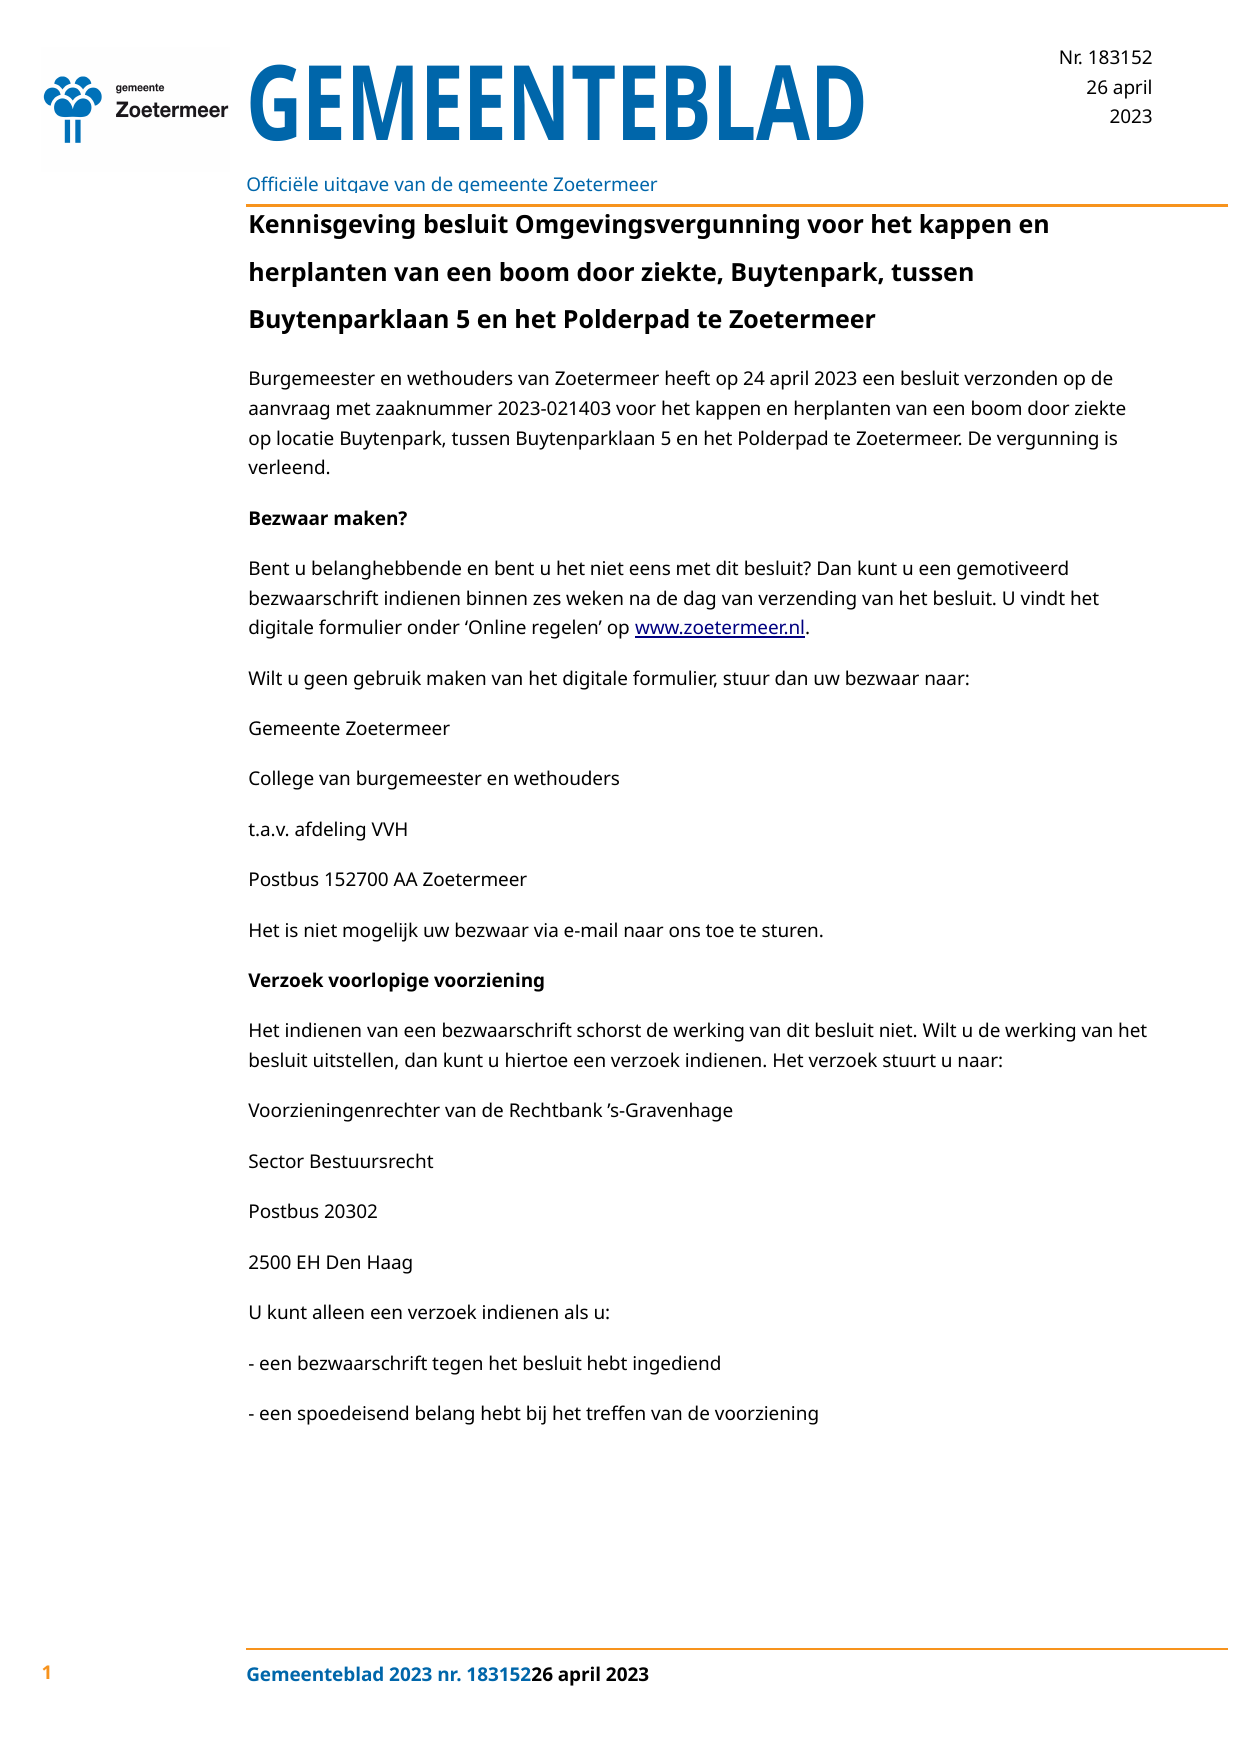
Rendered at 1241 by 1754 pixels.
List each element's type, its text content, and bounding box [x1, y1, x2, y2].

text Voorzieningenrechter van de Rechtbank ’s-Gravenhage [248, 1098, 1152, 1123]
text t.a.v. afdeling VVH [248, 816, 1152, 842]
text College van burgemeester en wethouders [248, 766, 1152, 791]
text Kennisgeving besluit Omgevingsvergunning voor het kappen en herplanten van een boom door ziekte, Buytenpark, tussen Buytenparklaan 5 en het Polderpad te Zoetermeer [248, 207, 1152, 336]
text Sector Bestuursrecht [248, 1148, 1152, 1174]
text Bezwaar maken? [248, 505, 1152, 530]
text Gemeente Zoetermeer [248, 715, 1152, 741]
text Het is niet mogelijk uw bezwaar via e-mail naar ons toe te sturen. [248, 917, 1152, 942]
picture [41, 47, 231, 172]
text Verzoek voorlopige voorziening [248, 967, 1152, 993]
text 2500 EH Den Haag [248, 1249, 1152, 1274]
text Postbus 20302 [248, 1198, 1152, 1224]
text Wilt u geen gebruik maken van het digitale formulier, stuur dan uw bezwaar naar: [248, 665, 1152, 690]
text - een spoedeisend belang hebt bij het treffen van de voorziening [248, 1400, 1152, 1426]
text Het indienen van een bezwaarschrift schorst de werking van dit besluit niet. Wilt u de werking van het besluit uitstellen, dan kunt u hiertoe een verzoek indienen. Het verzoek stuurt u naar: [248, 1018, 1152, 1073]
text - een bezwaarschrift tegen het besluit hebt ingediend [248, 1350, 1152, 1375]
text Postbus 152700 AA Zoetermeer [248, 866, 1152, 892]
text Bent u belanghebbende en bent u het niet eens met dit besluit? Dan kunt u een gemotiveerd bezwaarschrift indienen binnen zes weken na de dag van verzending van het besluit. U vindt het digitale formulier onder ‘Online regelen’ op www.zoetermeer.nl. [248, 555, 1152, 640]
text U kunt alleen een verzoek indienen als u: [248, 1299, 1152, 1325]
text Burgemeester en wethouders van Zoetermeer heeft op 24 april 2023 een besluit verzonden op de aanvraag met zaaknummer 2023-021403 voor het kappen en herplanten van een boom door ziekte op locatie Buytenpark, tussen Buytenparklaan 5 en het Polderpad te Zoetermeer. De vergunning is verleend. [248, 366, 1152, 480]
